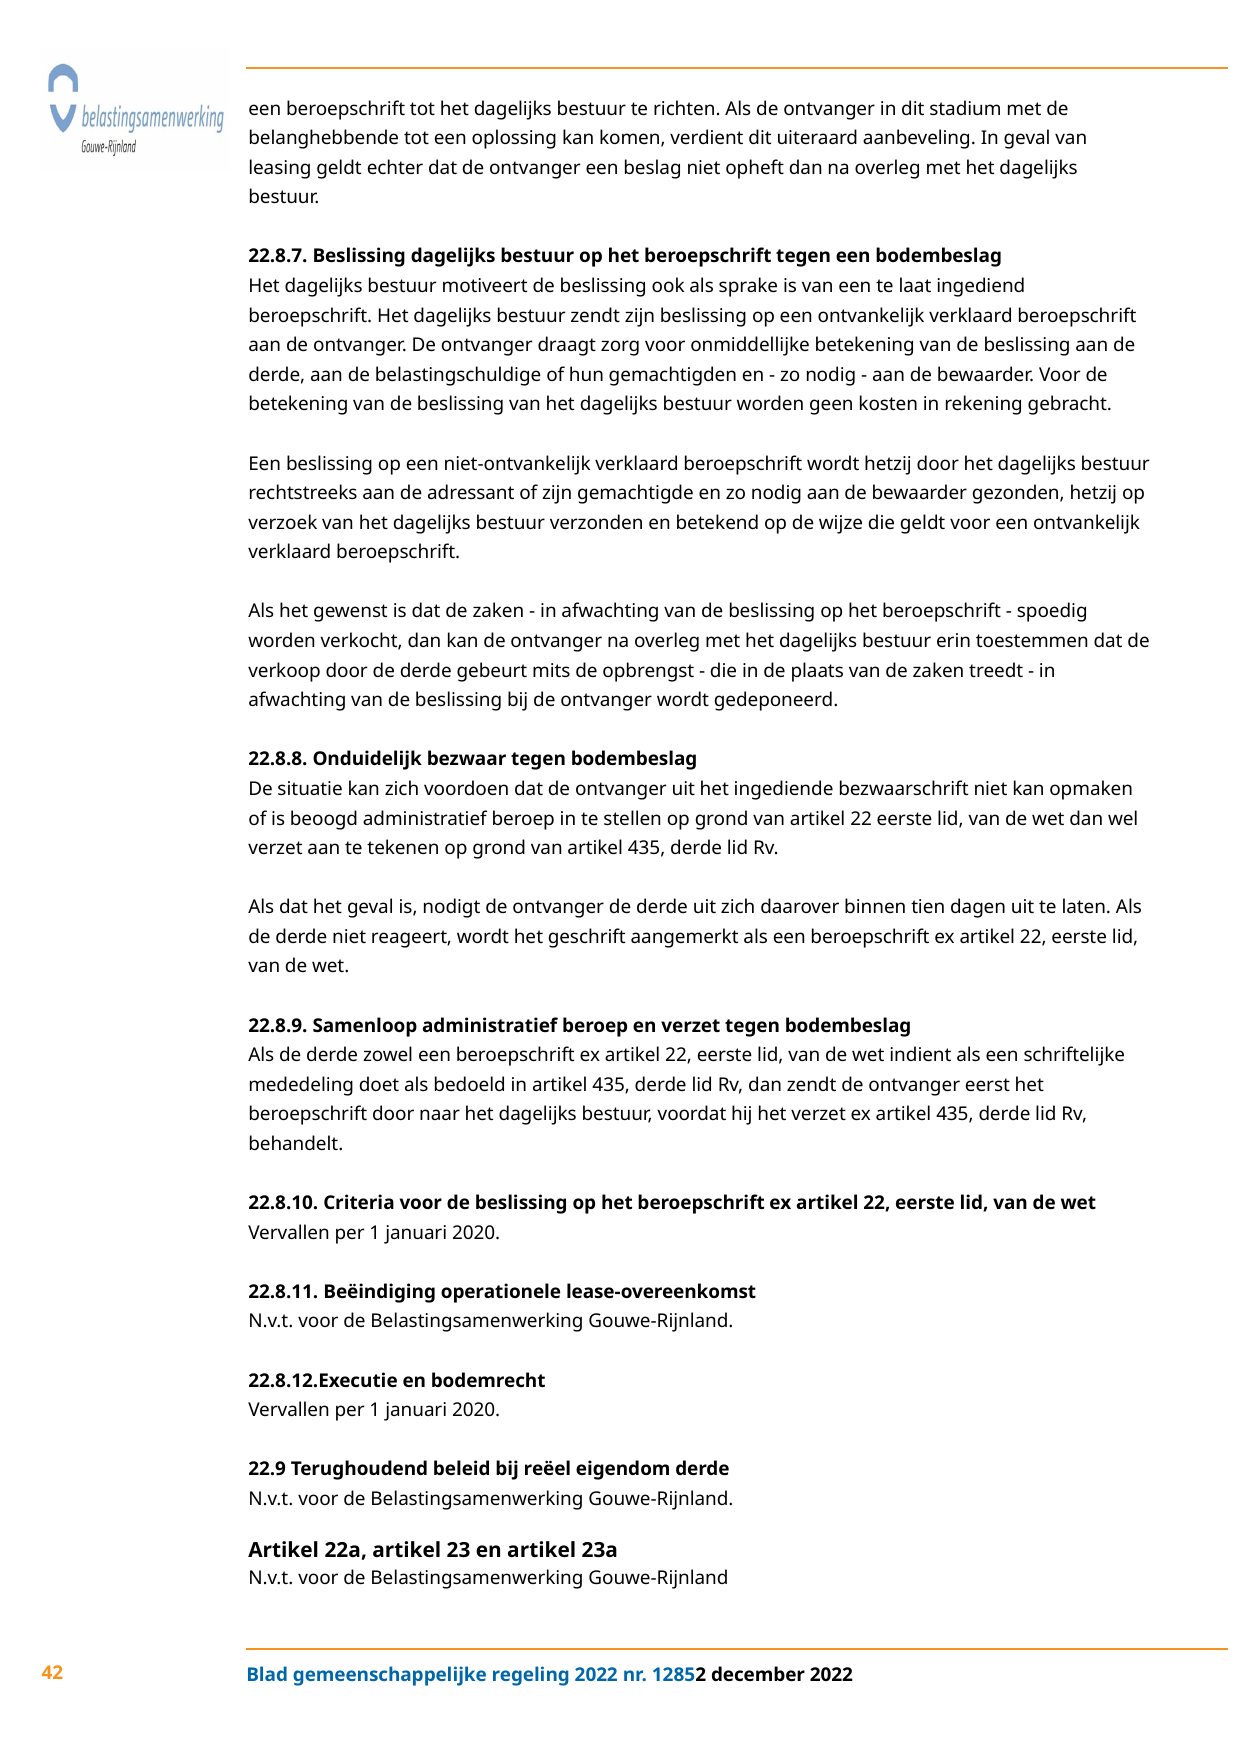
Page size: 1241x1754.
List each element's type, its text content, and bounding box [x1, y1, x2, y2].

text Het dagelijks bestuur motiveert de beslissing ook als sprake is van een te laat ingediend beroepschrift. Het dagelijks bestuur zendt zijn beslissing op een ontvankelijk verklaard beroepschrift aan de ontvanger. De ontvanger draagt zorg voor onmiddellijke betekening van de beslissing aan de derde, aan de belastingschuldige of hun gemachtigden en - zo nodig - aan de bewaarder. Voor de betekening van de beslissing van het dagelijks bestuur worden geen kosten in rekening gebracht. [248, 272, 1152, 416]
text 22.8.8. Onduidelijk bezwaar tegen bodembeslag [248, 746, 1152, 771]
text N.v.t. voor de Belastingsamenwerking Gouwe-Rijnland [248, 1564, 1152, 1590]
text De situatie kan zich voordoen dat de ontvanger uit het ingediende bezwaarschrift niet kan opmaken of is beoogd administratief beroep in te stellen op grond van artikel 22 eerste lid, van de wet dan wel verzet aan te tekenen op grond van artikel 435, derde lid Rv. [248, 775, 1152, 860]
text 22.8.12.Executie en bodemrecht [248, 1367, 1152, 1393]
text Artikel 22a, artikel 23 en artikel 23a [248, 1536, 1152, 1564]
text een beroepschrift tot het dagelijks bestuur te richten. Als de ontvanger in dit stadium met de belanghebbende tot een oplossing kan komen, verdient dit uiteraard aanbeveling. In geval van leasing geldt echter dat de ontvanger een beslag niet opheft dan na overleg met het dagelijks bestuur. [248, 95, 1152, 209]
text N.v.t. voor de Belastingsamenwerking Gouwe-Rijnland. [248, 1485, 1152, 1511]
text 22.9 Terughoudend beleid bij reëel eigendom derde [248, 1456, 1152, 1481]
text 22.8.11. Beëindiging operationele lease-overeenkomst [248, 1278, 1152, 1304]
text N.v.t. voor de Belastingsamenwerking Gouwe-Rijnland. [248, 1308, 1152, 1333]
text Als de derde zowel een beroepschrift ex artikel 22, eerste lid, van de wet indient als een schriftelijke mededeling doet als bedoeld in artikel 435, derde lid Rv, dan zendt de ontvanger eerst het beroepschrift door naar het dagelijks bestuur, voordat hij het verzet ex artikel 435, derde lid Rv, behandelt. [248, 1041, 1152, 1156]
text 22.8.7. Beslissing dagelijks bestuur op het beroepschrift tegen een bodembeslag [248, 243, 1152, 268]
text 22.8.9. Samenloop administratief beroep en verzet tegen bodembeslag [248, 1012, 1152, 1038]
text 22.8.10. Criteria voor de beslissing op het beroepschrift ex artikel 22, eerste lid, van de wet [248, 1189, 1152, 1215]
text Vervallen per 1 januari 2020. [248, 1396, 1152, 1422]
text Een beslissing op een niet-ontvankelijk verklaard beroepschrift wordt hetzij door het dagelijks bestuur rechtstreeks aan de adressant of zijn gemachtigde en zo nodig aan de bewaarder gezonden, hetzij op verzoek van het dagelijks bestuur verzonden en betekend op de wijze die geldt voor een ontvankelijk verklaard beroepschrift. [248, 450, 1152, 564]
text Vervallen per 1 januari 2020. [248, 1219, 1152, 1245]
text Als dat het geval is, nodigt de ontvanger de derde uit zich daarover binnen tien dagen uit te laten. Als de derde niet reageert, wordt het geschrift aangemerkt als een beroepschrift ex artikel 22, eerste lid, van de wet. [248, 893, 1152, 978]
text Als het gewenst is dat de zaken - in afwachting van de beslissing op het beroepschrift - spoedig worden verkocht, dan kan de ontvanger na overleg met het dagelijks bestuur erin toestemmen dat de verkoop door de derde gebeurt mits de opbrengst - die in de plaats van de zaken treedt - in afwachting van de beslissing bij de ontvanger wordt gedeponeerd. [248, 598, 1152, 712]
picture [41, 47, 231, 172]
